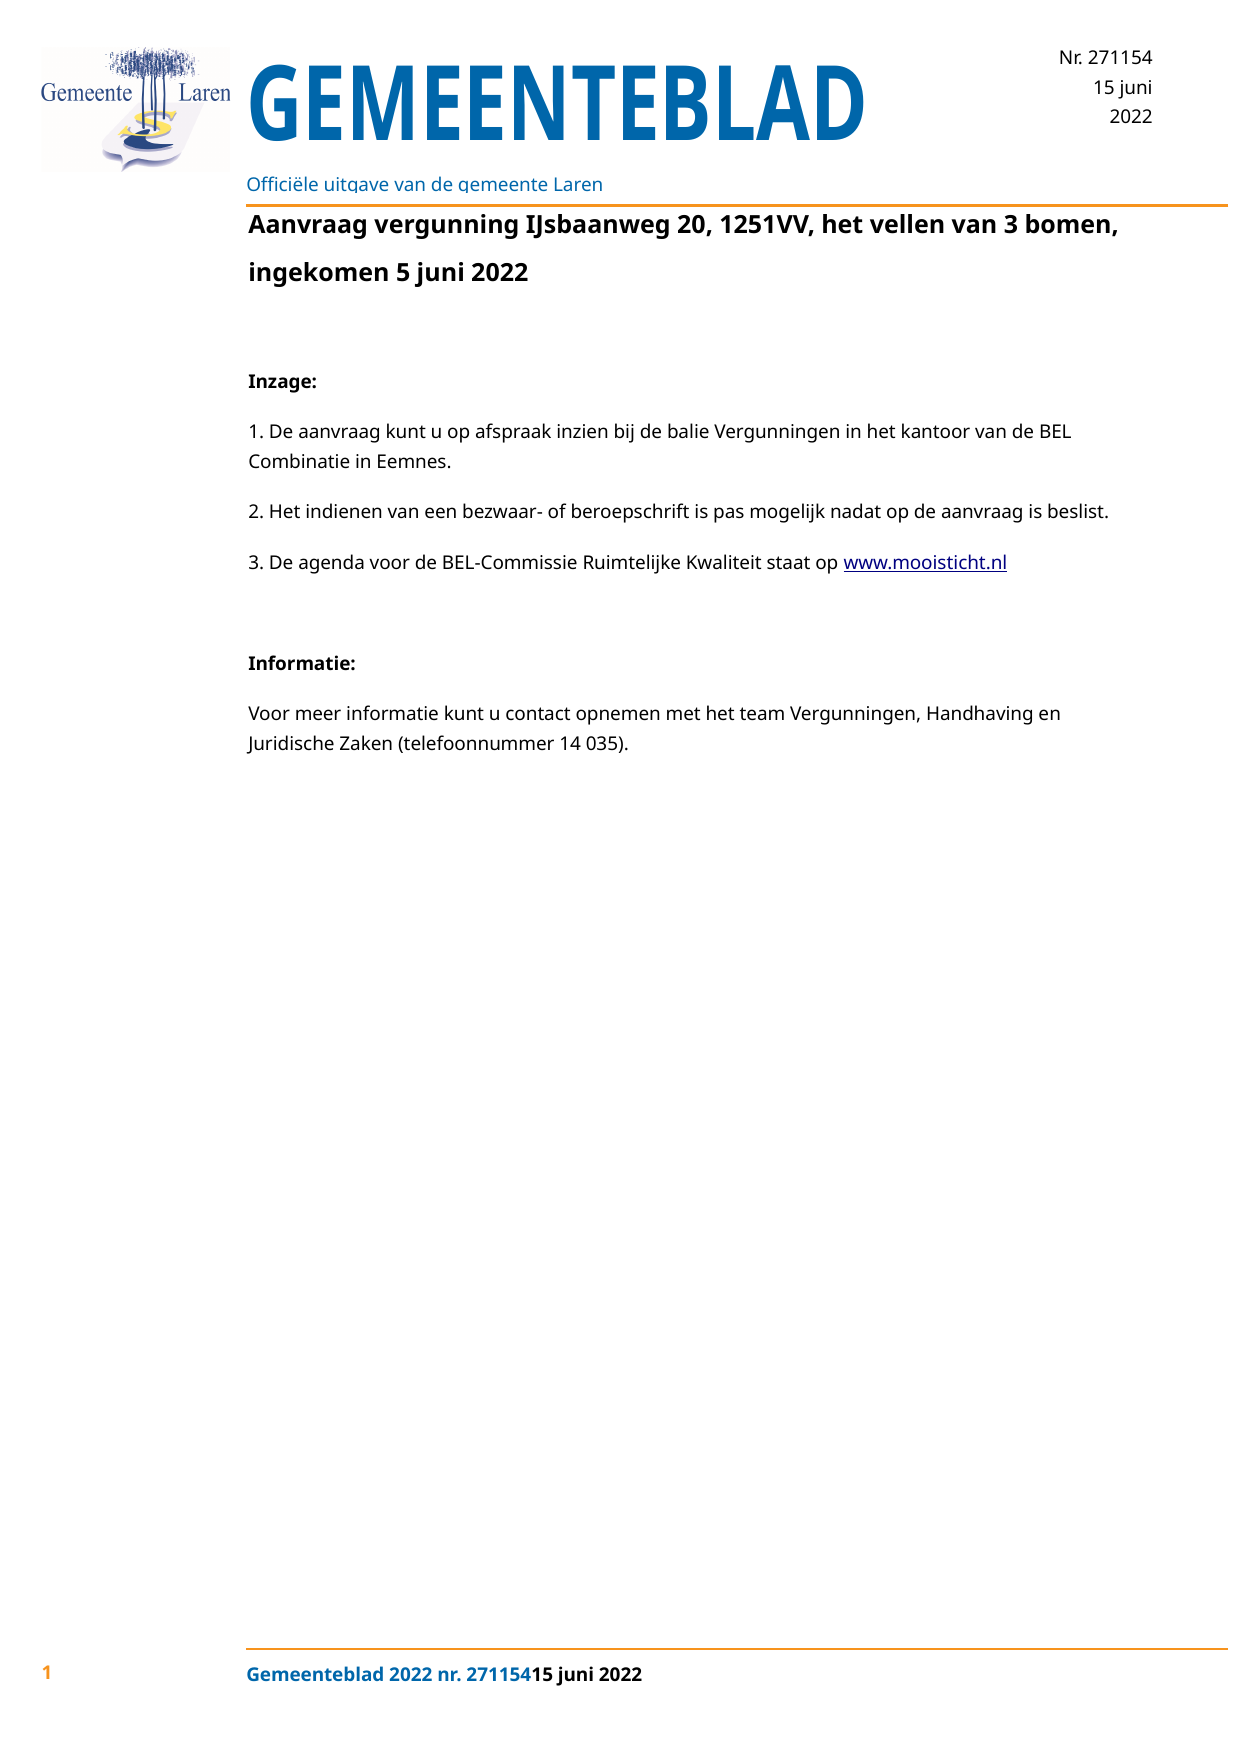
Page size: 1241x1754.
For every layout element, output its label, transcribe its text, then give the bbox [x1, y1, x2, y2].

text Aanvraag vergunning IJsbaanweg 20, 1251VV, het vellen van 3 bomen, ingekomen 5 juni 2022 [248, 207, 1152, 288]
text Inzage: [248, 368, 1152, 394]
text 2. Het indienen van een bezwaar- of beroepschrift is pas mogelijk nadat op de aanvraag is beslist. [248, 499, 1152, 524]
text Voor meer informatie kunt u contact opnemen met het team Vergunningen, Handhaving en Juridische Zaken (telefoonnummer 14 035). [248, 700, 1152, 756]
text 1. De aanvraag kunt u op afspraak inzien bij de balie Vergunningen in het kantoor van de BEL Combinatie in Eemnes. [248, 419, 1152, 474]
text Informatie: [248, 650, 1152, 676]
picture [41, 47, 231, 172]
text 3. De agenda voor de BEL-Commissie Ruimtelijke Kwaliteit staat op www.mooisticht.nl [248, 549, 1152, 575]
